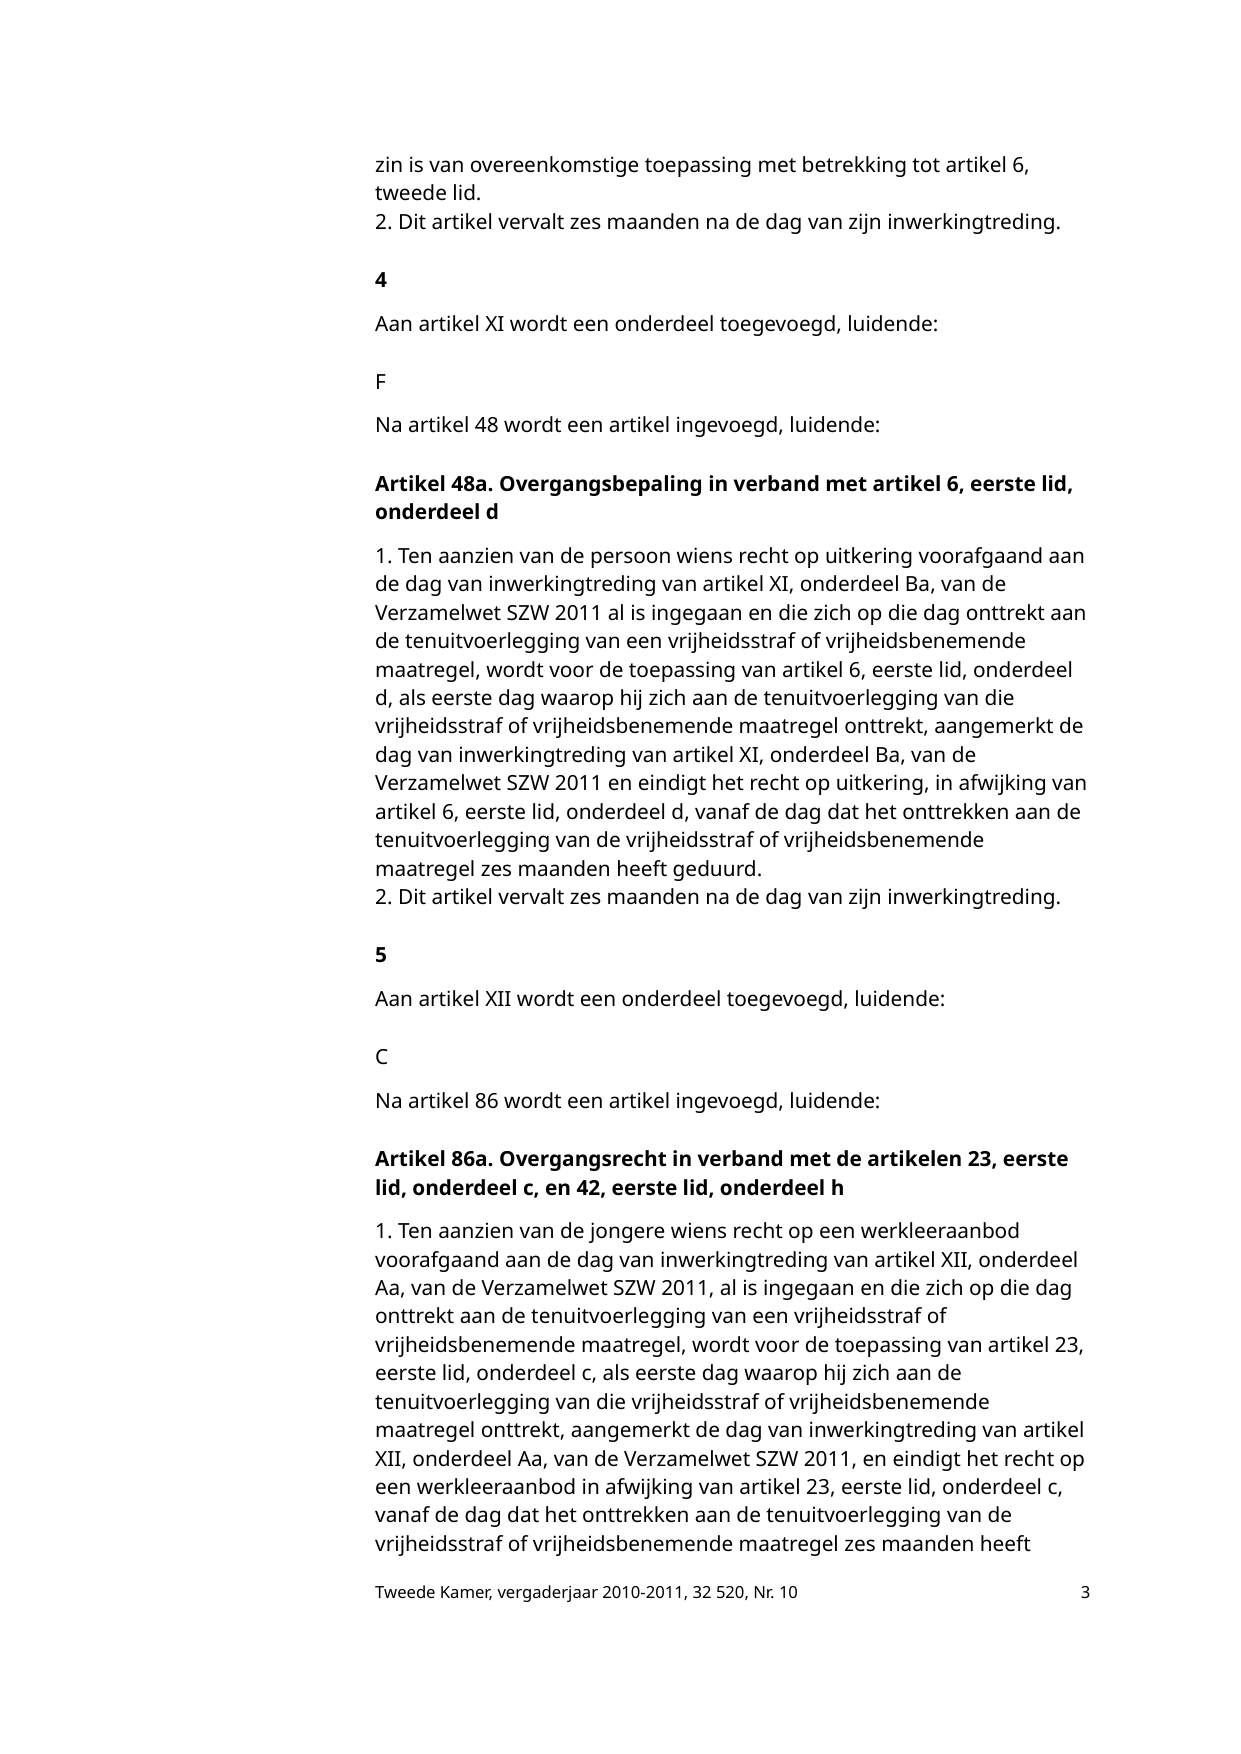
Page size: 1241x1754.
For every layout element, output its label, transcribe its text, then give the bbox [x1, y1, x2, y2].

text 5 [375, 941, 1090, 969]
text F [375, 367, 1090, 396]
text 2. Dit artikel vervalt zes maanden na de dag van zijn inwerkingtreding. [375, 882, 1090, 911]
text 1. Ten aanzien van de persoon wiens recht op uitkering voorafgaand aan de dag van inwerkingtreding van artikel XI, onderdeel Ba, van de Verzamelwet SZW 2011 al is ingegaan en die zich op die dag onttrekt aan de tenuitvoerlegging van een vrijheidsstraf of vrijheidsbenemende maatregel, wordt voor de toepassing van artikel 6, eerste lid, onderdeel d, als eerste dag waarop hij zich aan de tenuitvoerlegging van die vrijheidsstraf of vrijheidsbenemende maatregel onttrekt, aangemerkt de dag van inwerkingtreding van artikel XI, onderdeel Ba, van de Verzamelwet SZW 2011 en eindigt het recht op uitkering, in afwijking van artikel 6, eerste lid, onderdeel d, vanaf de dag dat het onttrekken aan de tenuitvoerlegging van de vrijheidsstraf of vrijheidsbenemende maatregel zes maanden heeft geduurd. [375, 541, 1090, 882]
text Aan artikel XII wordt een onderdeel toegevoegd, luidende: [375, 984, 1090, 1012]
text zin is van overeenkomstige toepassing met betrekking tot artikel 6, tweede lid. [375, 150, 1090, 207]
text 2. Dit artikel vervalt zes maanden na de dag van zijn inwerkingtreding. [375, 207, 1090, 235]
text 4 [375, 265, 1090, 294]
text Aan artikel XI wordt een onderdeel toegevoegd, luidende: [375, 309, 1090, 337]
text 1. Ten aanzien van de jongere wiens recht op een werkleeraanbod voorafgaand aan de dag van inwerkingtreding van artikel XII, onderdeel Aa, van de Verzamelwet SZW 2011, al is ingegaan en die zich op die dag onttrekt aan de tenuitvoerlegging van een vrijheidsstraf of vrijheidsbenemende maatregel, wordt voor de toepassing van artikel 23, eerste lid, onderdeel c, als eerste dag waarop hij zich aan de tenuitvoerlegging van die vrijheidsstraf of vrijheidsbenemende maatregel onttrekt, aangemerkt de dag van inwerkingtreding van artikel XII, onderdeel Aa, van de Verzamelwet SZW 2011, en eindigt het recht op een werkleeraanbod in afwijking van artikel 23, eerste lid, onderdeel c, vanaf de dag dat het onttrekken aan de tenuitvoerlegging van de vrijheidsstraf of vrijheidsbenemende maatregel zes maanden heeft [375, 1216, 1090, 1557]
text Artikel 48a. Overgangsbepaling in verband met artikel 6, eerste lid, onderdeel d [375, 469, 1090, 526]
text Na artikel 48 wordt een artikel ingevoegd, luidende: [375, 411, 1090, 439]
text C [375, 1042, 1090, 1071]
text Artikel 86a. Overgangsrecht in verband met de artikelen 23, eerste lid, onderdeel c, en 42, eerste lid, onderdeel h [375, 1144, 1090, 1201]
text Na artikel 86 wordt een artikel ingevoegd, luidende: [375, 1086, 1090, 1114]
